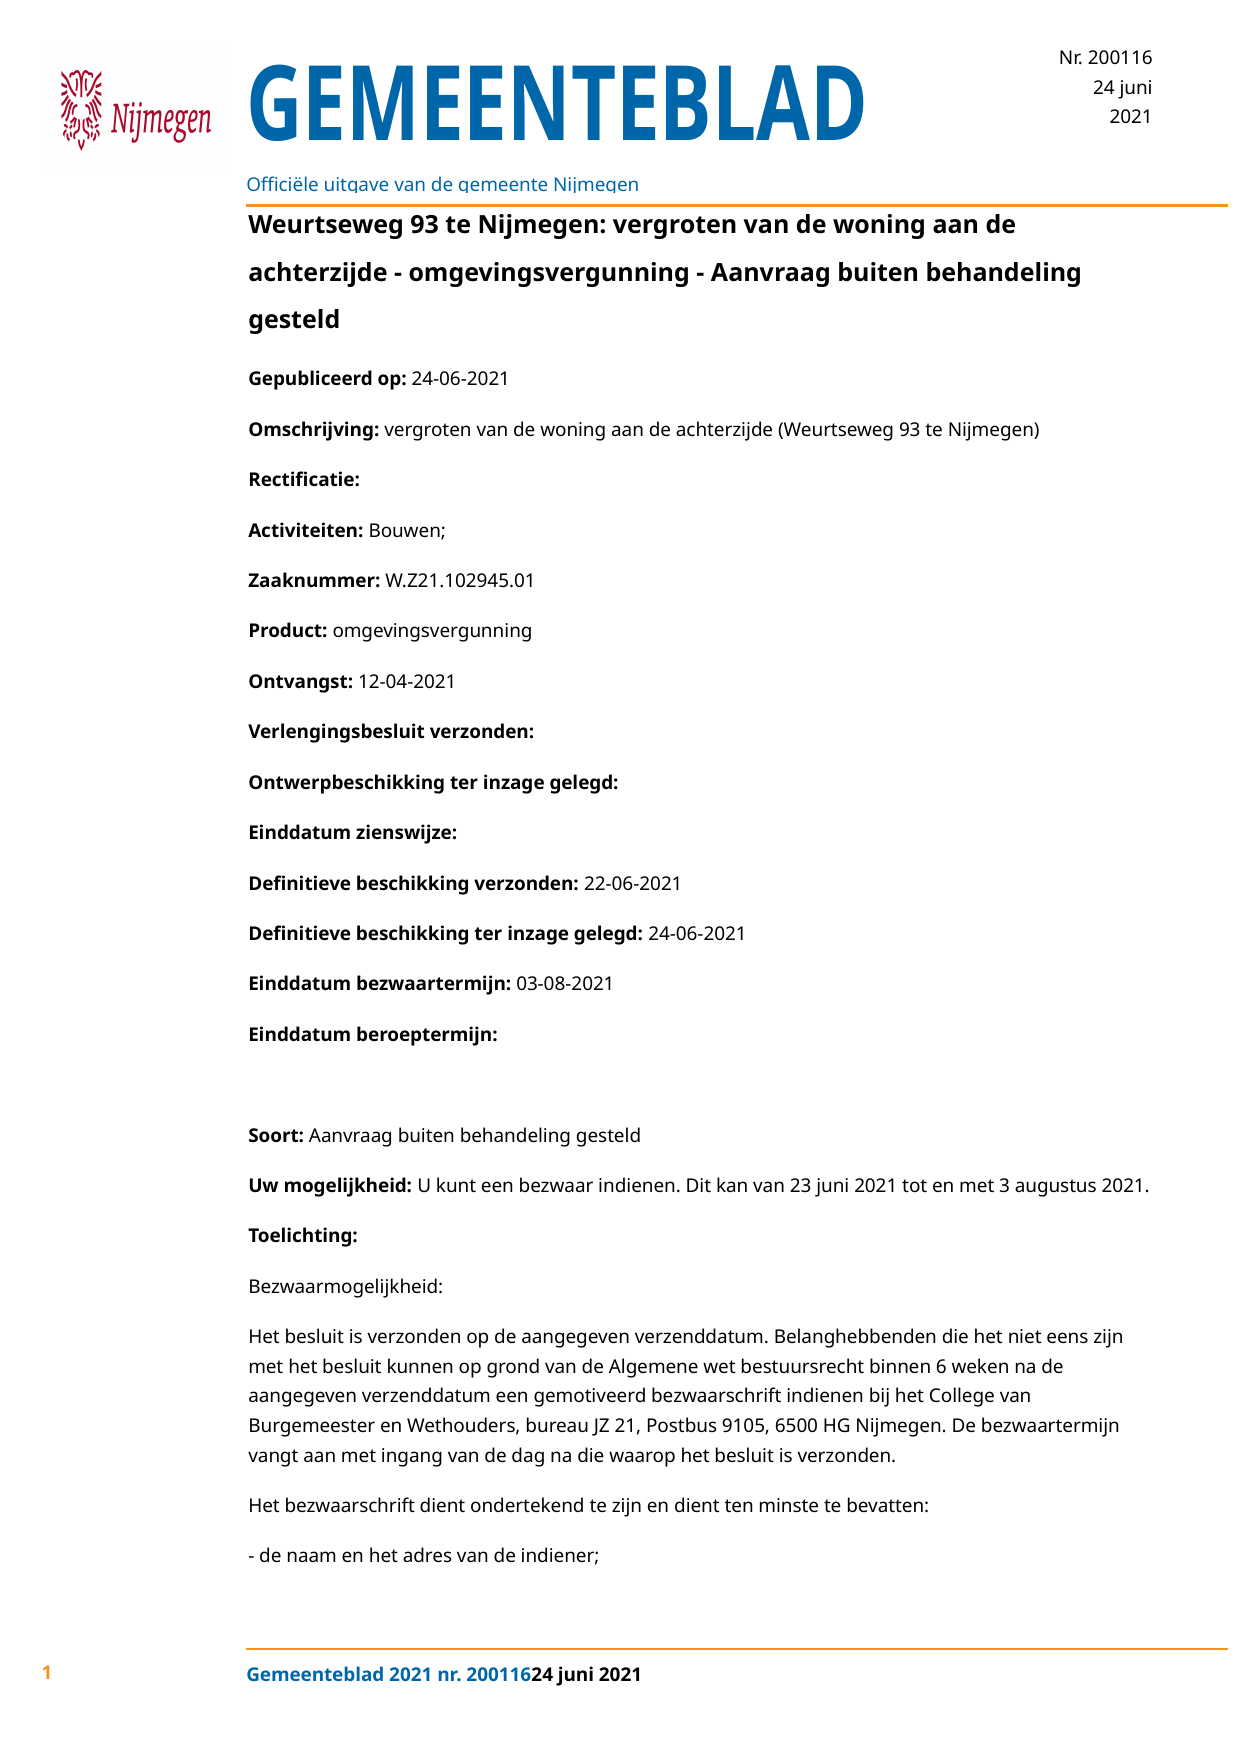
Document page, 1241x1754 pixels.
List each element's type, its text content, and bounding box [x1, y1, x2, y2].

text Definitieve beschikking ter inzage gelegd: 24-06-2021 [248, 920, 1152, 946]
text Het besluit is verzonden op de aangegeven verzenddatum. Belanghebbenden die het niet eens zijn met het besluit kunnen op grond van de Algemene wet bestuursrecht binnen 6 weken na de aangegeven verzenddatum een gemotiveerd bezwaarschrift indienen bij het College van Burgemeester en Wethouders, bureau JZ 21, Postbus 9105, 6500 HG Nijmegen. De bezwaartermijn vangt aan met ingang van de dag na die waarop het besluit is verzonden. [248, 1323, 1152, 1467]
text Product: omgevingsvergunning [248, 618, 1152, 643]
text Einddatum bezwaartermijn: 03-08-2021 [248, 971, 1152, 996]
text Activiteiten: Bouwen; [248, 517, 1152, 542]
text Einddatum beroeptermijn: [248, 1021, 1152, 1047]
text Rectificatie: [248, 466, 1152, 492]
text Omschrijving: vergroten van de woning aan de achterzijde (Weurtseweg 93 te Nijmegen) [248, 416, 1152, 442]
text Ontwerpbeschikking ter inzage gelegd: [248, 769, 1152, 794]
text Soort: Aanvraag buiten behandeling gesteld [248, 1122, 1152, 1147]
text Verlengingsbesluit verzonden: [248, 718, 1152, 744]
text Gepubliceerd op: 24-06-2021 [248, 366, 1152, 391]
text Definitieve beschikking verzonden: 22-06-2021 [248, 870, 1152, 895]
text Einddatum zienswijze: [248, 819, 1152, 845]
text Ontvangst: 12-04-2021 [248, 668, 1152, 694]
text Weurtseweg 93 te Nijmegen: vergroten van de woning aan de achterzijde - omgevingsvergunning - Aanvraag buiten behandeling gesteld [248, 207, 1152, 336]
picture [41, 47, 231, 172]
text Uw mogelijkheid: U kunt een bezwaar indienen. Dit kan van 23 juni 2021 tot en met 3 augustus 2021. [248, 1172, 1152, 1198]
text Bezwaarmogelijkheid: [248, 1273, 1152, 1299]
text Het bezwaarschrift dient ondertekend te zijn en dient ten minste te bevatten: [248, 1492, 1152, 1518]
text Toelichting: [248, 1223, 1152, 1248]
text Zaaknummer: W.Z21.102945.01 [248, 567, 1152, 593]
text - de naam en het adres van de indiener; [248, 1543, 1152, 1568]
